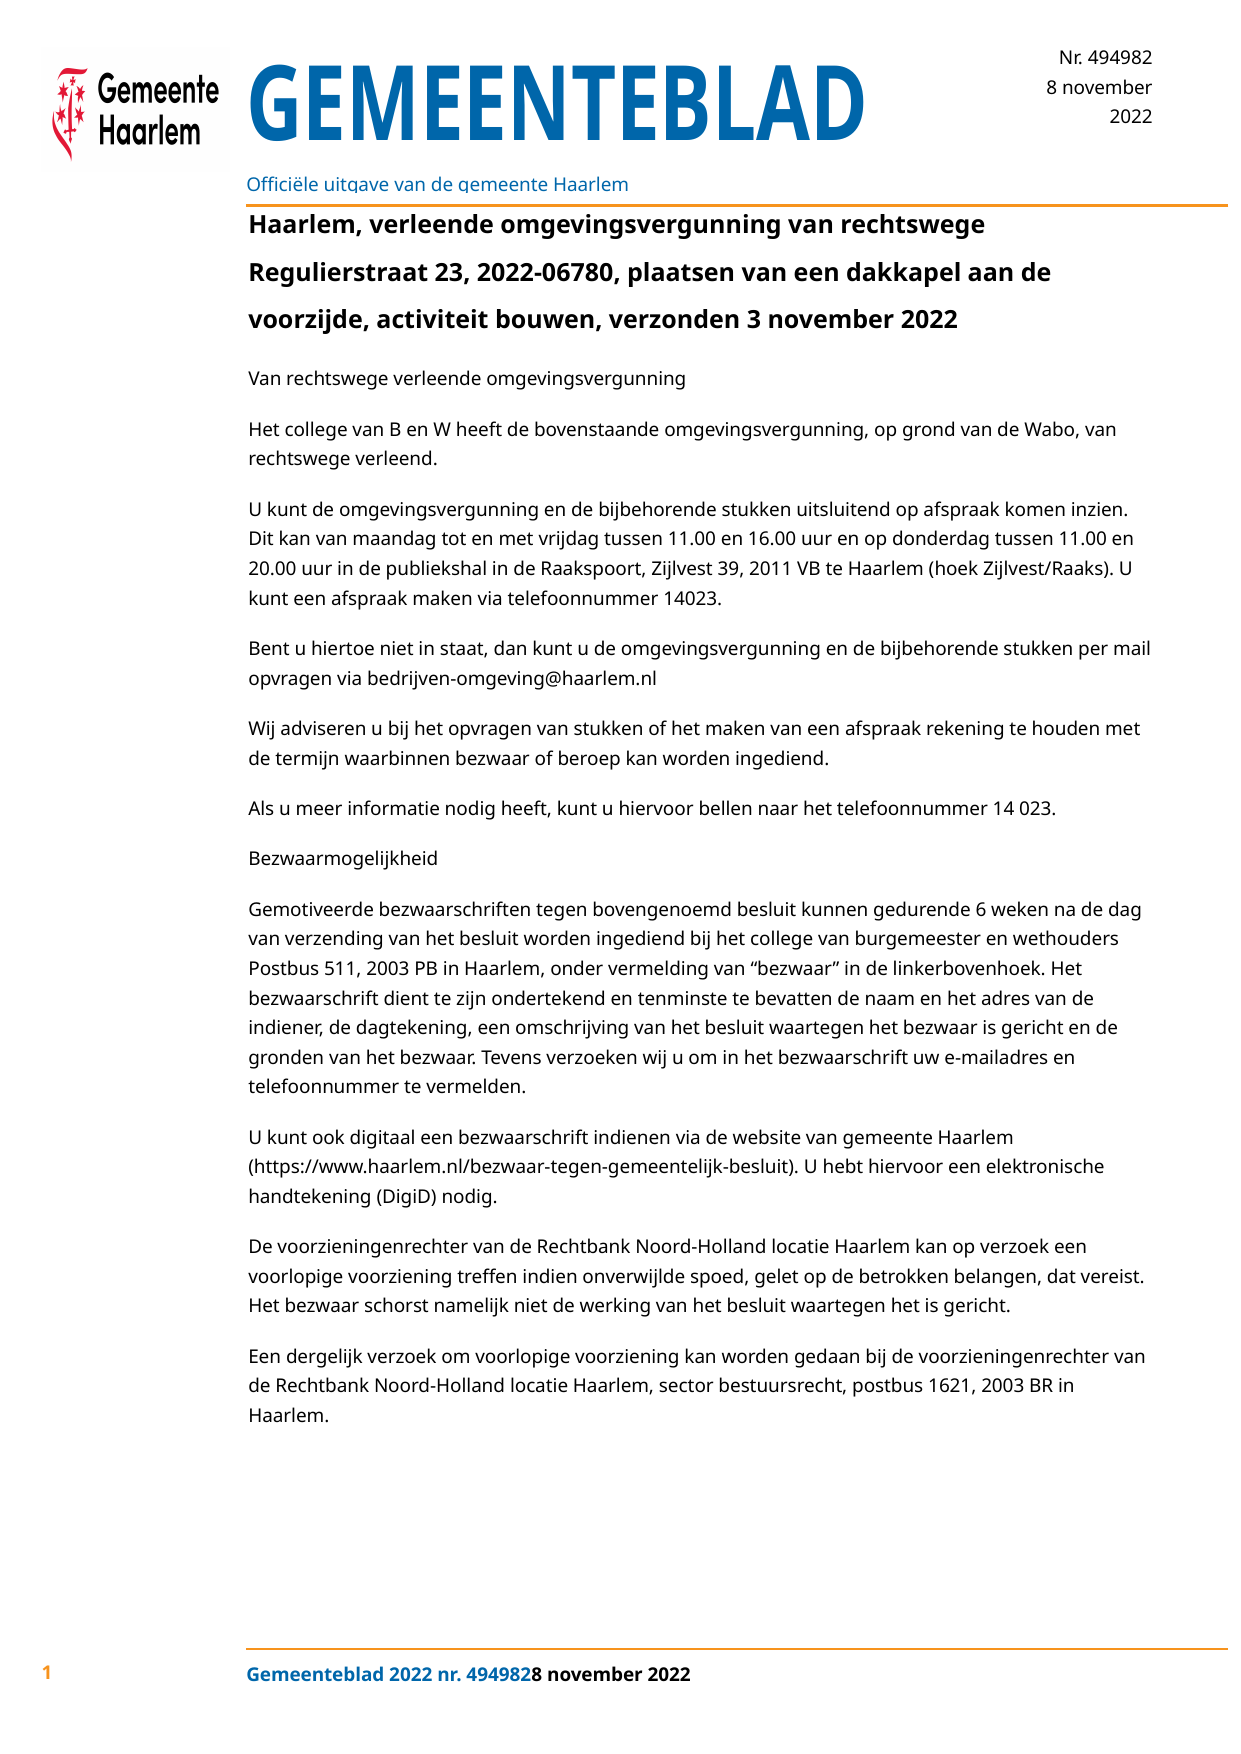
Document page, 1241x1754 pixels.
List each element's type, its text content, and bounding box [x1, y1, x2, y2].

text U kunt ook digitaal een bezwaarschrift indienen via de website van gemeente Haarlem (https://www.haarlem.nl/bezwaar-tegen-gemeentelijk-besluit). U hebt hiervoor een elektronische handtekening (DigiD) nodig. [248, 1124, 1152, 1209]
text Gemotiveerde bezwaarschriften tegen bovengenoemd besluit kunnen gedurende 6 weken na de dag van verzending van het besluit worden ingediend bij het college van burgemeester en wethouders Postbus 511, 2003 PB in Haarlem, onder vermelding van “bezwaar” in de linkerbovenhoek. Het bezwaarschrift dient te zijn ondertekend en tenminste te bevatten de naam en het adres van de indiener, de dagtekening, een omschrijving van het besluit waartegen het bezwaar is gericht en de gronden van het bezwaar. Tevens verzoeken wij u om in het bezwaarschrift uw e-mailadres en telefoonnummer te vermelden. [248, 896, 1152, 1099]
text Een dergelijk verzoek om voorlopige voorziening kan worden gedaan bij de voorzieningenrechter van de Rechtbank Noord-Holland locatie Haarlem, sector bestuursrecht, postbus 1621, 2003 BR in Haarlem. [248, 1343, 1152, 1428]
picture [41, 47, 231, 172]
text Als u meer informatie nodig heeft, kunt u hiervoor bellen naar het telefoonnummer 14 023. [248, 795, 1152, 821]
text Wij adviseren u bij het opvragen van stukken of het maken van een afspraak rekening te houden met de termijn waarbinnen bezwaar of beroep kan worden ingediend. [248, 715, 1152, 770]
text Het college van B en W heeft de bovenstaande omgevingsvergunning, op grond van de Wabo, van rechtswege verleend. [248, 416, 1152, 471]
text De voorzieningenrechter van de Rechtbank Noord-Holland locatie Haarlem kan op verzoek een voorlopige voorziening treffen indien onverwijlde spoed, gelet op de betrokken belangen, dat vereist. Het bezwaar schorst namelijk niet de werking van het besluit waartegen het is gericht. [248, 1233, 1152, 1318]
text U kunt de omgevingsvergunning en de bijbehorende stukken uitsluitend op afspraak komen inzien. Dit kan van maandag tot en met vrijdag tussen 11.00 en 16.00 uur en op donderdag tussen 11.00 en 20.00 uur in de publiekshal in de Raakspoort, Zijlvest 39, 2011 VB te Haarlem (hoek Zijlvest/Raaks). U kunt een afspraak maken via telefoonnummer 14023. [248, 496, 1152, 610]
text Bent u hiertoe niet in staat, dan kunt u de omgevingsvergunning en de bijbehorende stukken per mail opvragen via bedrijven-omgeving@haarlem.nl [248, 635, 1152, 690]
text Haarlem, verleende omgevingsvergunning van rechtswege Regulierstraat 23, 2022-06780, plaatsen van een dakkapel aan de voorzijde, activiteit bouwen, verzonden 3 november 2022 [248, 207, 1152, 336]
text Van rechtswege verleende omgevingsvergunning [248, 366, 1152, 391]
text Bezwaarmogelijkheid [248, 846, 1152, 871]
